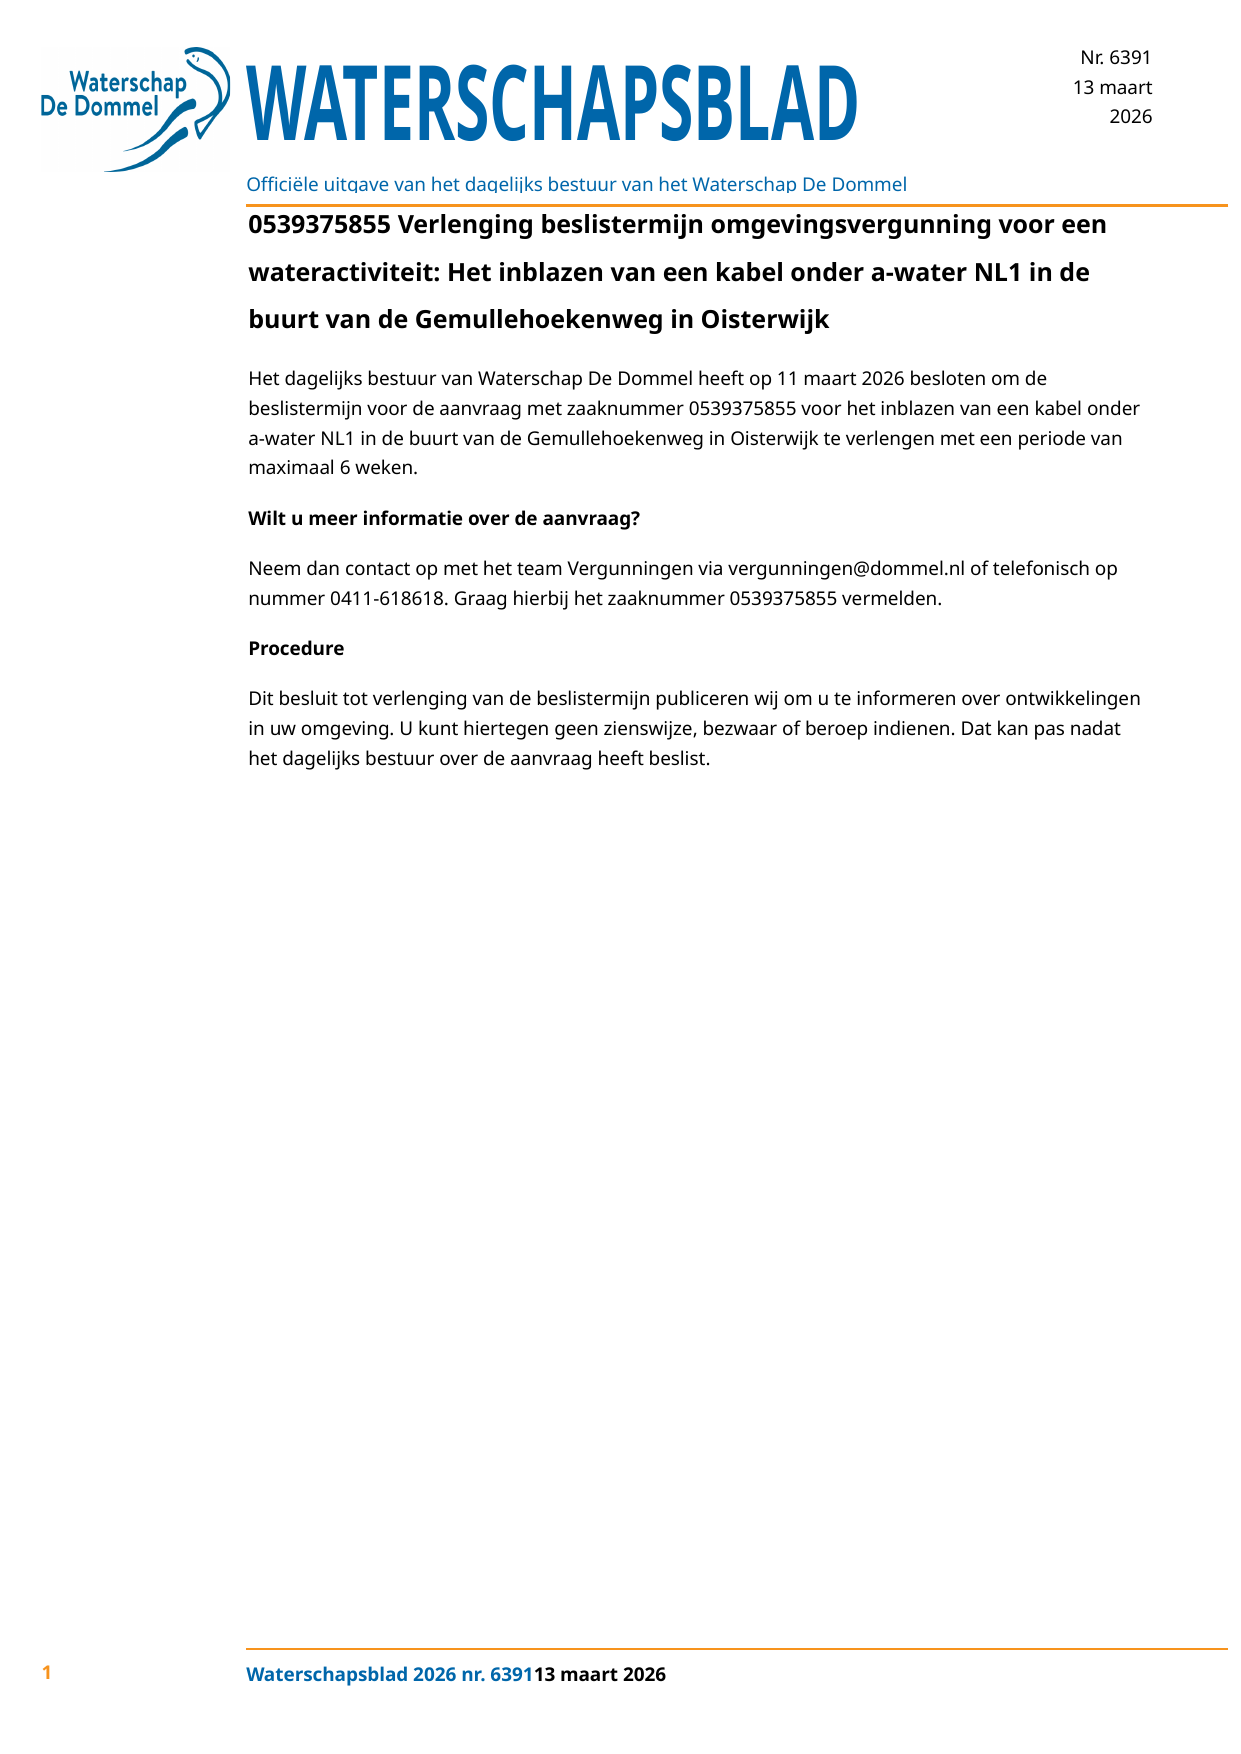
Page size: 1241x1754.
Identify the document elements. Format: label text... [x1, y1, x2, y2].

text Neem dan contact op met het team Vergunningen via vergunningen@dommel.nl of telefonisch op nummer 0411-618618. Graag hierbij het zaaknummer 0539375855 vermelden. [248, 555, 1152, 610]
text Wilt u meer informatie over de aanvraag? [248, 505, 1152, 530]
picture [204, 47, 231, 76]
text 0539375855 Verlenging beslistermijn omgevingsvergunning voor een wateractiviteit: Het inblazen van een kabel onder a-water NL1 in de buurt van de Gemullehoekenweg in Oisterwijk [248, 207, 1152, 336]
picture [45, 99, 51, 111]
text Procedure [248, 635, 1152, 661]
picture [41, 47, 231, 172]
text Het dagelijks bestuur van Waterschap De Dommel heeft op 11 maart 2026 besloten om de beslistermijn voor de aanvraag met zaaknummer 0539375855 voor het inblazen van een kabel onder a-water NL1 in de buurt van de Gemullehoekenweg in Oisterwijk te verlengen met een periode van maximaal 6 weken. [248, 366, 1152, 480]
text Dit besluit tot verlenging van de beslistermijn publiceren wij om u te informeren over ontwikkelingen in uw omgeving. U kunt hiertegen geen zienswijze, bezwaar of beroep indienen. Dat kan pas nadat het dagelijks bestuur over de aanvraag heeft beslist. [248, 686, 1152, 770]
picture [198, 118, 210, 131]
